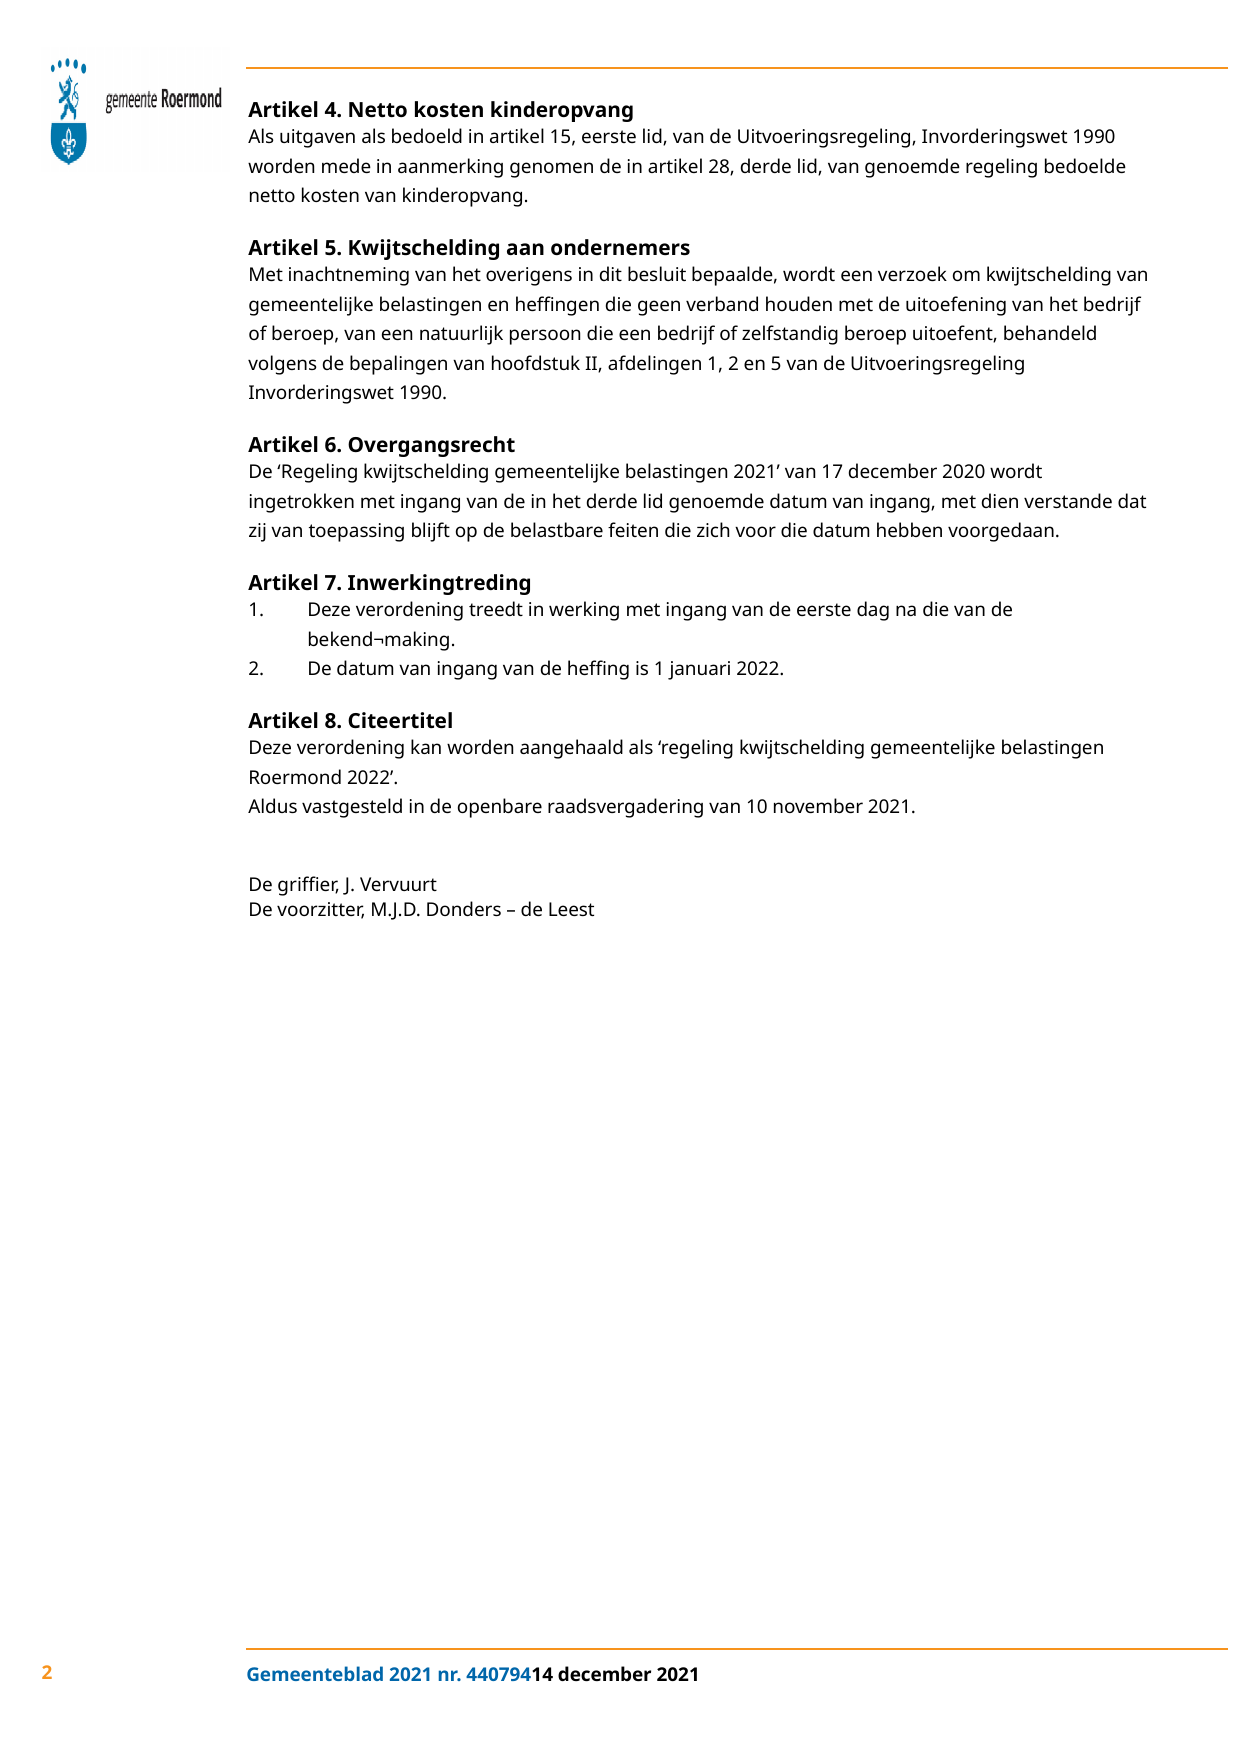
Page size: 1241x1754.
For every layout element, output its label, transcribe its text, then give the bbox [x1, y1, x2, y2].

text Artikel 8. Citeertitel [248, 706, 1152, 734]
text De ‘Regeling kwijtschelding gemeentelijke belastingen 2021’ van 17 december 2020 wordt ingetrokken met ingang van de in het derde lid genoemde datum van ingang, met dien verstande dat zij van toepassing blijft op de belastbare feiten die zich voor die datum hebben voorgedaan. [248, 458, 1152, 543]
list De datum van ingang van de heffing is 1 januari 2022. [248, 656, 1152, 681]
text Aldus vastgesteld in de openbare raadsvergadering van 10 november 2021. [248, 794, 1152, 819]
picture [41, 47, 231, 172]
text De voorzitter, M.J.D. Donders – de Leest [248, 897, 1152, 922]
text Deze verordening kan worden aangehaald als ‘regeling kwijtschelding gemeentelijke belastingen Roermond 2022’. [248, 734, 1152, 790]
text Als uitgaven als bedoeld in artikel 15, eerste lid, van de Uitvoeringsregeling, Invorderingswet 1990 worden mede in aanmerking genomen de in artikel 28, derde lid, van genoemde regeling bedoelde netto kosten van kinderopvang. [248, 123, 1152, 208]
text Artikel 4. Netto kosten kinderopvang [248, 95, 1152, 123]
text Artikel 5. Kwijtschelding aan ondernemers [248, 233, 1152, 261]
text De griffier, J. Vervuurt [248, 871, 1152, 897]
text Met inachtneming van het overigens in dit besluit bepaalde, wordt een verzoek om kwijtschelding van gemeentelijke belastingen en heffingen die geen verband houden met de uitoefening van het bedrijf of beroep, van een natuurlijk persoon die een bedrijf of zelfstandig beroep uitoefent, behandeld volgens de bepalingen van hoofdstuk II, afdelingen 1, 2 en 5 van de Uitvoeringsregeling Invorderingswet 1990. [248, 261, 1152, 405]
text Artikel 7. Inwerkingtreding [248, 568, 1152, 596]
text Artikel 6. Overgangsrecht [248, 430, 1152, 458]
list Deze verordening treedt in werking met ingang van de eerste dag na die van de bekend¬making. [248, 596, 1152, 652]
